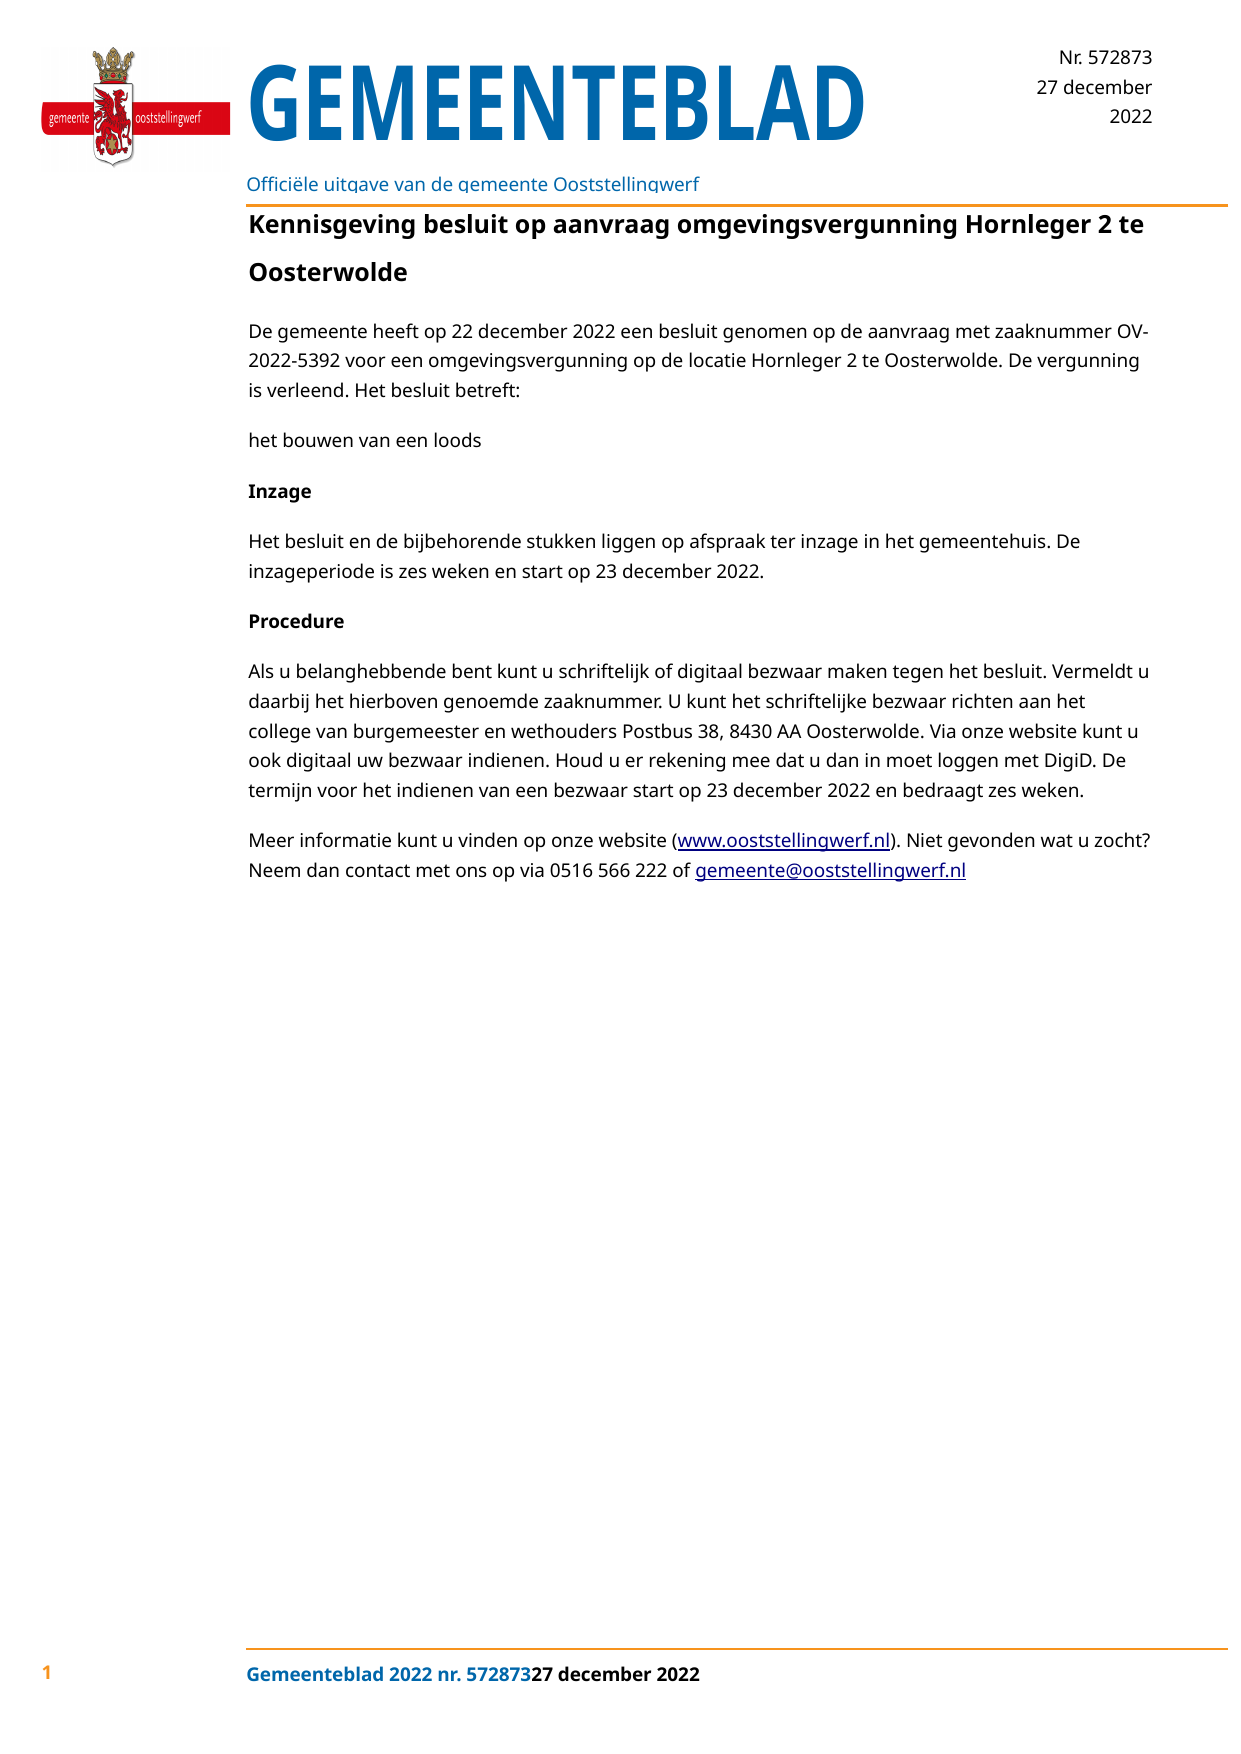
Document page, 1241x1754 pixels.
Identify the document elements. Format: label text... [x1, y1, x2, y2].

text Als u belanghebbende bent kunt u schriftelijk of digitaal bezwaar maken tegen het besluit. Vermeldt u daarbij het hierboven genoemde zaaknummer. U kunt het schriftelijke bezwaar richten aan het college van burgemeester en wethouders Postbus 38, 8430 AA Oosterwolde. Via onze website kunt u ook digitaal uw bezwaar indienen. Houd u er rekening mee dat u dan in moet loggen met DigiD. De termijn voor het indienen van een bezwaar start op 23 december 2022 en bedraagt zes weken. [248, 659, 1152, 803]
text Procedure [248, 608, 1152, 634]
text Het besluit en de bijbehorende stukken liggen op afspraak ter inzage in het gemeentehuis. De inzageperiode is zes weken en start op 23 december 2022. [248, 528, 1152, 584]
picture [41, 47, 231, 172]
text Inzage [248, 478, 1152, 504]
text Kennisgeving besluit op aanvraag omgevingsvergunning Hornleger 2 te Oosterwolde [248, 207, 1152, 288]
text het bouwen van een loods [248, 427, 1152, 453]
text De gemeente heeft op 22 december 2022 een besluit genomen op de aanvraag met zaaknummer OV-2022-5392 voor een omgevingsvergunning op de locatie Hornleger 2 te Oosterwolde. De vergunning is verleend. Het besluit betreft: [248, 318, 1152, 403]
text Meer informatie kunt u vinden op onze website (www.ooststellingwerf.nl). Niet gevonden wat u zocht? Neem dan contact met ons op via 0516 566 222 of gemeente@ooststellingwerf.nl [248, 827, 1152, 883]
